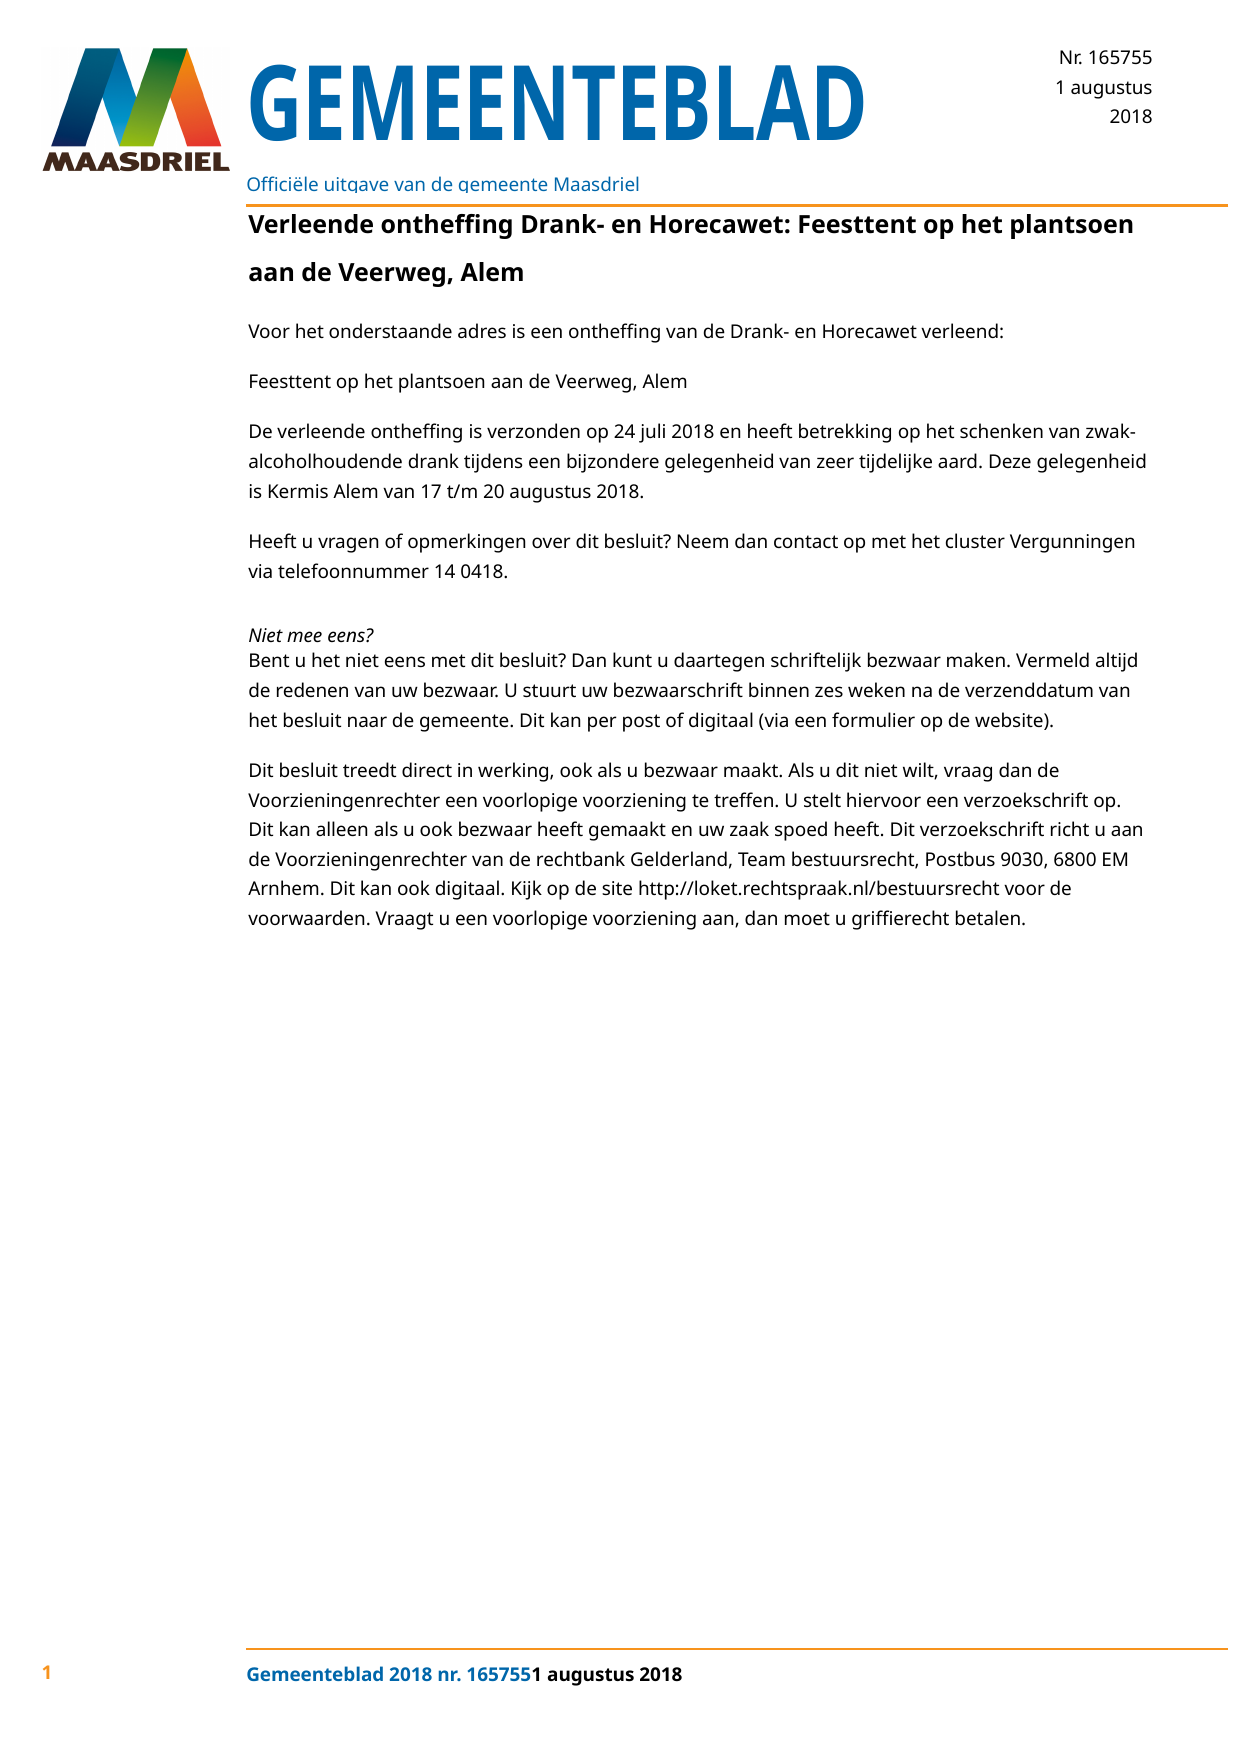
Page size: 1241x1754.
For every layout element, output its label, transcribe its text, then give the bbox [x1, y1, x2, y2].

text Heeft u vragen of opmerkingen over dit besluit? Neem dan contact op met het cluster Vergunningen via telefoonnummer 14 0418. [248, 528, 1152, 584]
text Feesttent op het plantsoen aan de Veerweg, Alem [248, 368, 1152, 394]
text Bent u het niet eens met dit besluit? Dan kunt u daartegen schriftelijk bezwaar maken. Vermeld altijd de redenen van uw bezwaar. U stuurt uw bezwaarschrift binnen zes weken na de verzenddatum van het besluit naar de gemeente. Dit kan per post of digitaal (via een formulier op de website). [248, 648, 1152, 732]
text Dit besluit treedt direct in werking, ook als u bezwaar maakt. Als u dit niet wilt, vraag dan de Voorzieningenrechter een voorlopige voorziening te treffen. U stelt hiervoor een verzoekschrift op. Dit kan alleen als u ook bezwaar heeft gemaakt en uw zaak spoed heeft. Dit verzoekschrift richt u aan de Voorzieningenrechter van de rechtbank Gelderland, Team bestuursrecht, Postbus 9030, 6800 EM Arnhem. Dit kan ook digitaal. Kijk op de site http://loket.rechtspraak.nl/bestuursrecht voor de voorwaarden. Vraagt u een voorlopige voorziening aan, dan moet u griffierecht betalen. [248, 757, 1152, 931]
picture [41, 47, 231, 172]
text De verleende ontheffing is verzonden op 24 juli 2018 en heeft betrekking op het schenken van zwak-alcoholhoudende drank tijdens een bijzondere gelegenheid van zeer tijdelijke aard. Deze gelegenheid is Kermis Alem van 17 t/m 20 augustus 2018. [248, 419, 1152, 504]
text Voor het onderstaande adres is een ontheffing van de Drank- en Horecawet verleend: [248, 318, 1152, 344]
text Niet mee eens? [248, 622, 1152, 648]
text Verleende ontheffing Drank- en Horecawet: Feesttent op het plantsoen aan de Veerweg, Alem [248, 207, 1152, 288]
